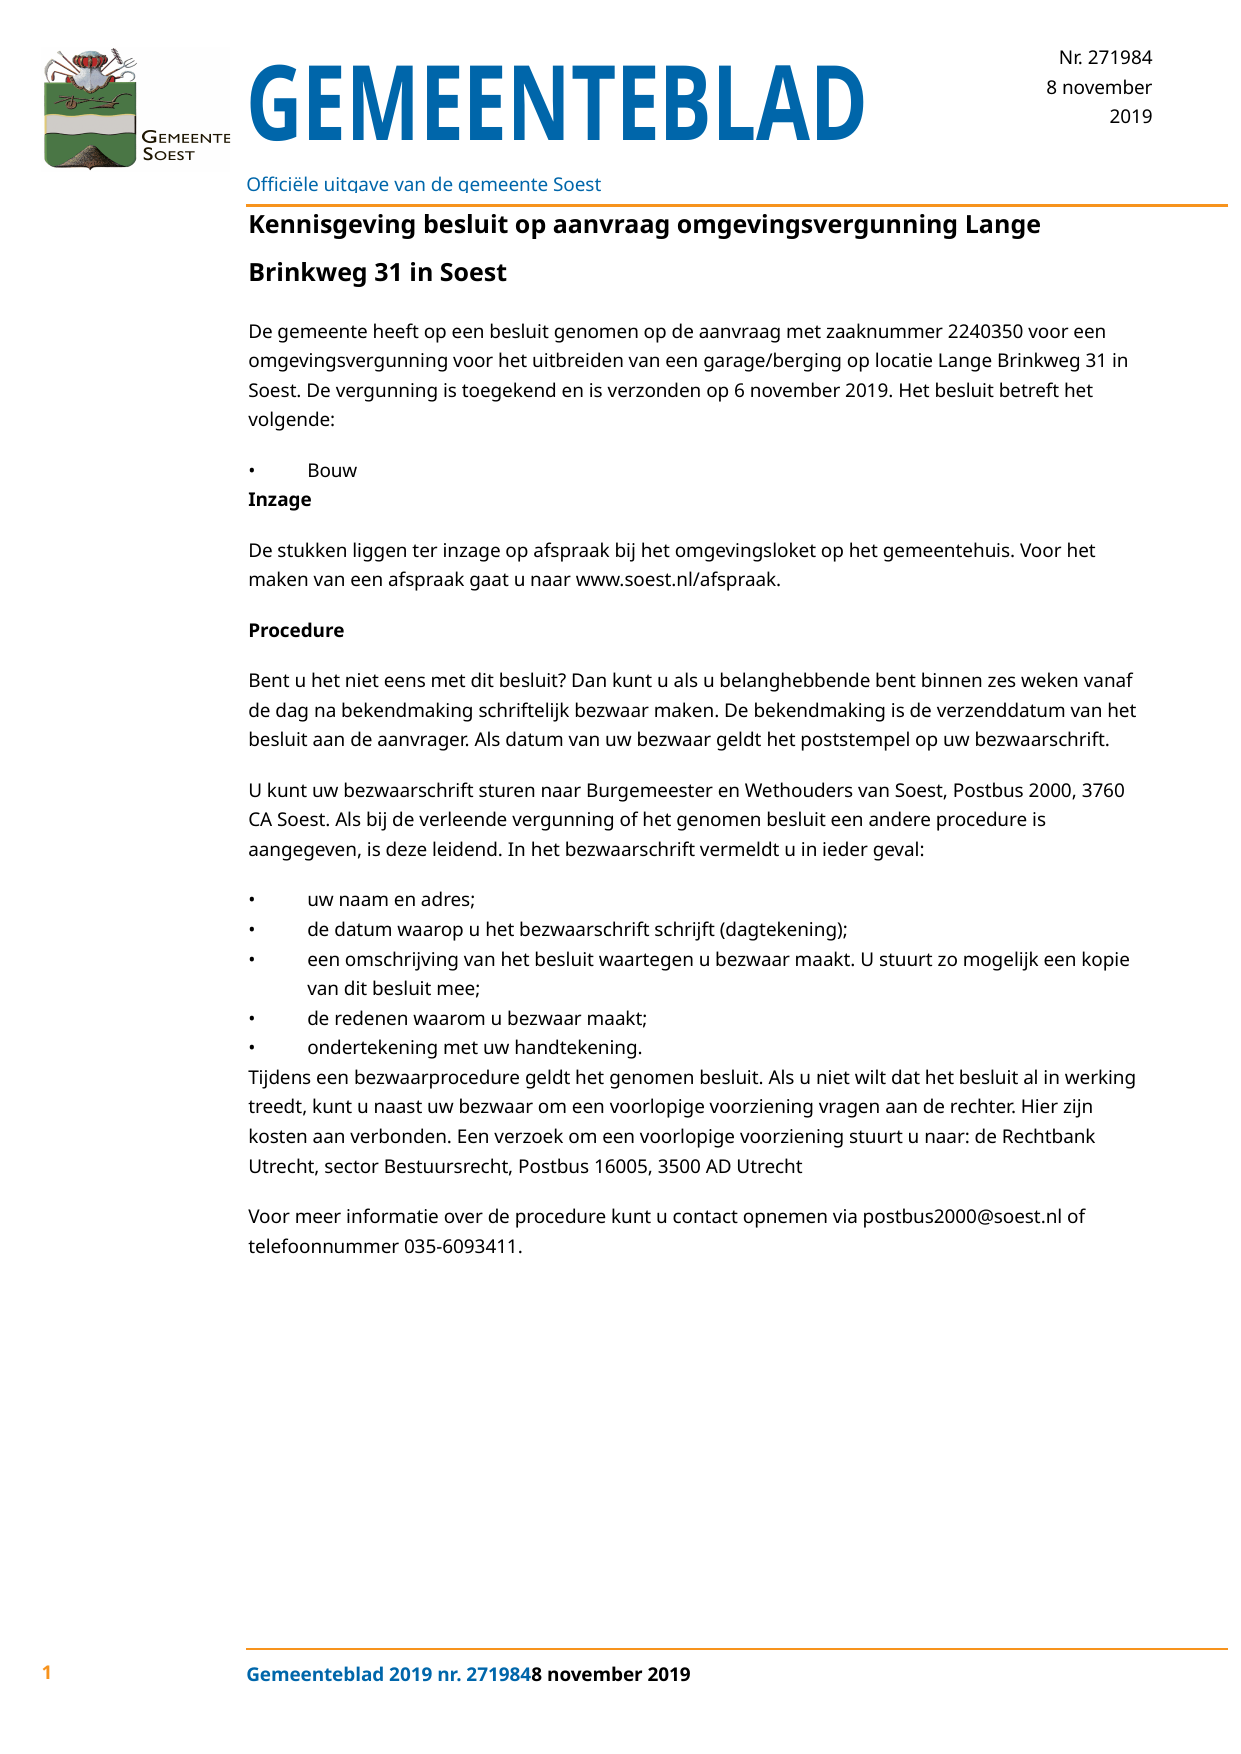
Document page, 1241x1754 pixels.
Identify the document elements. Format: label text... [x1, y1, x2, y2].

list de datum waarop u het bezwaarschrift schrijft (dagtekening); [248, 916, 1152, 942]
text Kennisgeving besluit op aanvraag omgevingsvergunning Lange Brinkweg 31 in Soest [248, 207, 1152, 288]
list ondertekening met uw handtekening. [248, 1034, 1152, 1060]
text Voor meer informatie over de procedure kunt u contact opnemen via postbus2000@soest.nl of telefoonnummer 035-6093411. [248, 1203, 1152, 1259]
text Inzage [248, 487, 1152, 512]
text U kunt uw bezwaarschrift sturen naar Burgemeester en Wethouders van Soest, Postbus 2000, 3760 CA Soest. Als bij de verleende vergunning of het genomen besluit een andere procedure is aangegeven, is deze leidend. In het bezwaarschrift vermeldt u in ieder geval: [248, 777, 1152, 862]
text De stukken liggen ter inzage op afspraak bij het omgevingsloket op het gemeentehuis. Voor het maken van een afspraak gaat u naar www.soest.nl/afspraak. [248, 537, 1152, 592]
list Bouw [248, 457, 1152, 483]
list uw naam en adres; [248, 887, 1152, 912]
text Procedure [248, 617, 1152, 643]
text Bent u het niet eens met dit besluit? Dan kunt u als u belanghebbende bent binnen zes weken vanaf de dag na bekendmaking schriftelijk bezwaar maken. De bekendmaking is de verzenddatum van het besluit aan de aanvrager. Als datum van uw bezwaar geldt het poststempel op uw bezwaarschrift. [248, 667, 1152, 752]
text De gemeente heeft op een besluit genomen op de aanvraag met zaaknummer 2240350 voor een omgevingsvergunning voor het uitbreiden van een garage/berging op locatie Lange Brinkweg 31 in Soest. De vergunning is toegekend en is verzonden op 6 november 2019. Het besluit betreft het volgende: [248, 318, 1152, 432]
list een omschrijving van het besluit waartegen u bezwaar maakt. U stuurt zo mogelijk een kopie van dit besluit mee; [248, 946, 1152, 1001]
picture [41, 47, 231, 172]
text Tijdens een bezwaarprocedure geldt het genomen besluit. Als u niet wilt dat het besluit al in werking treedt, kunt u naast uw bezwaar om een voorlopige voorziening vragen aan de rechter. Hier zijn kosten aan verbonden. Een verzoek om een voorlopige voorziening stuurt u naar: de Rechtbank Utrecht, sector Bestuursrecht, Postbus 16005, 3500 AD Utrecht [248, 1064, 1152, 1179]
list de redenen waarom u bezwaar maakt; [248, 1005, 1152, 1031]
